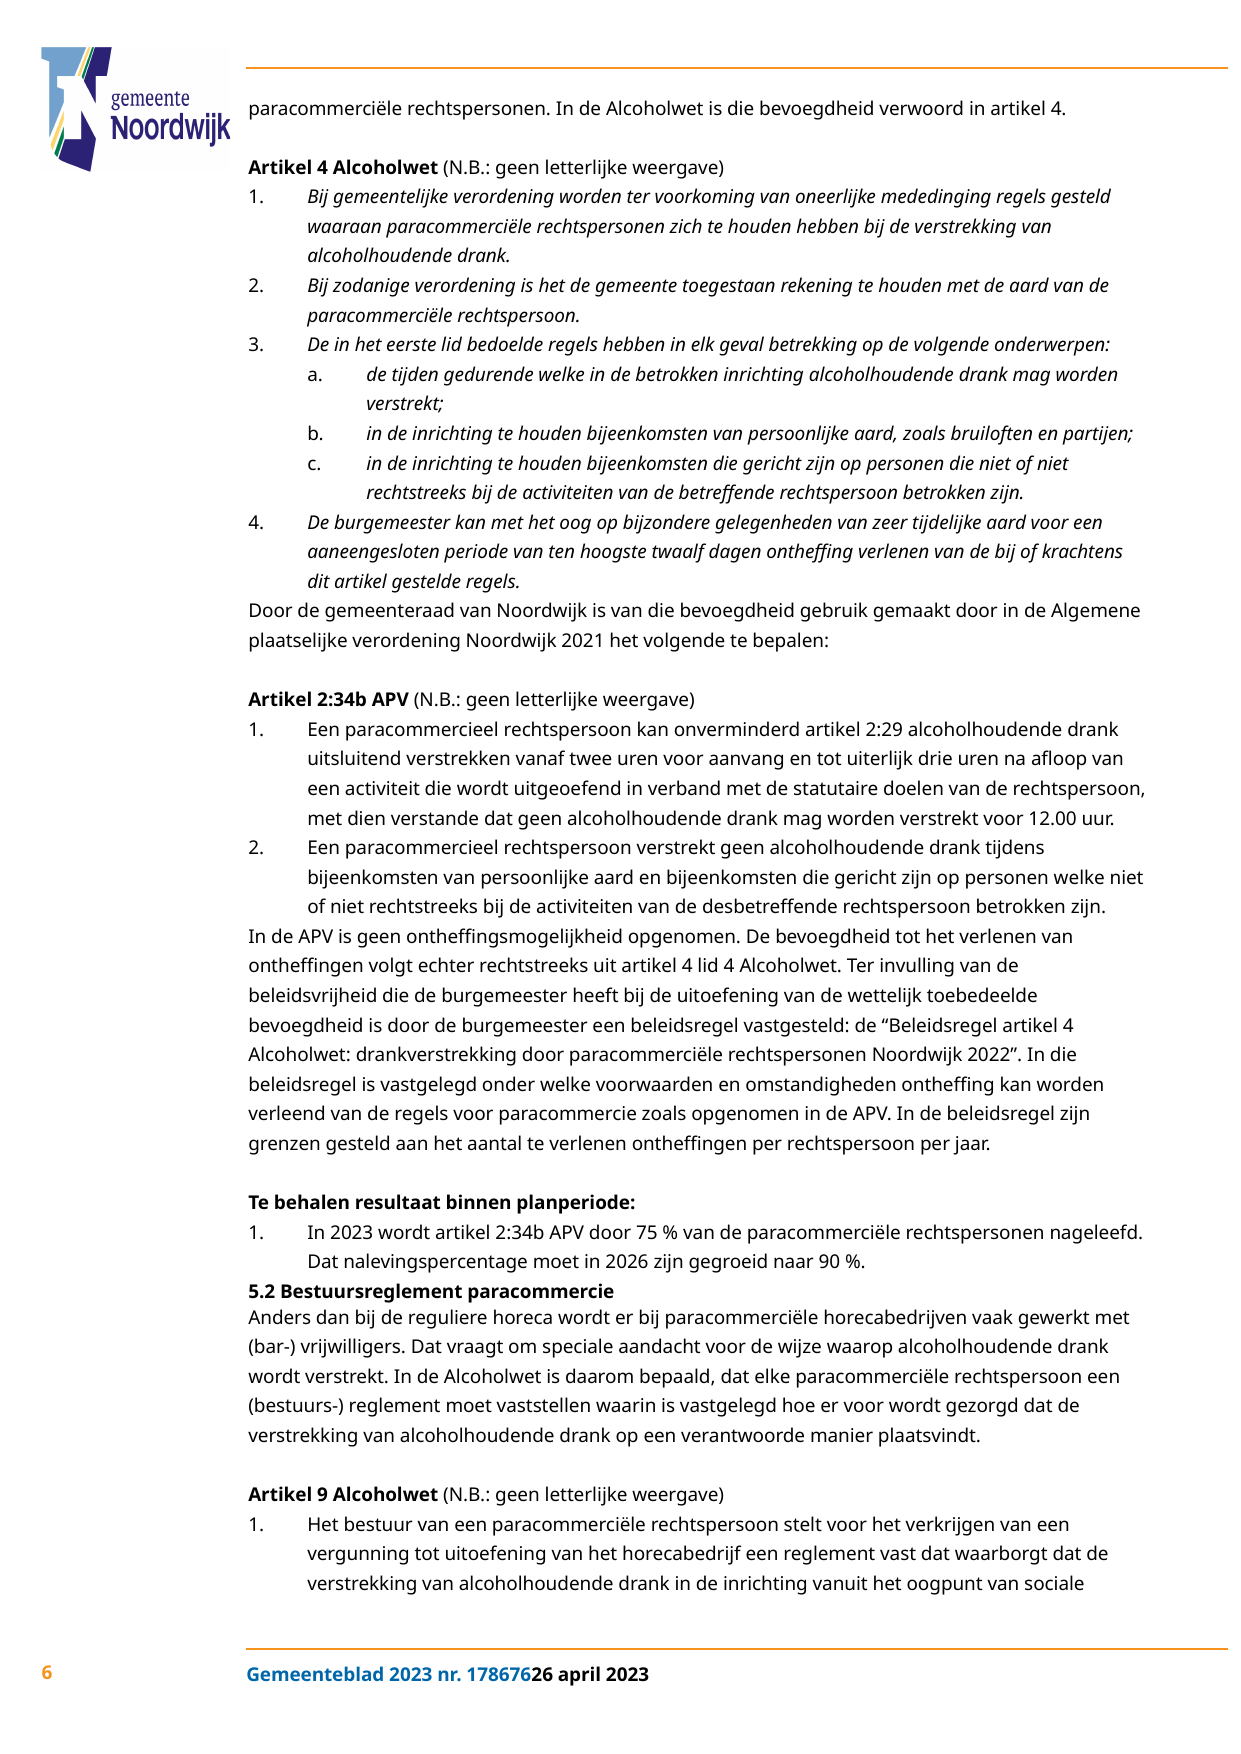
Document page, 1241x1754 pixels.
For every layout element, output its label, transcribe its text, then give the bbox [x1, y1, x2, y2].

text Te behalen resultaat binnen planperiode: [248, 1189, 1152, 1215]
text 5.2 Bestuursreglement paracommercie [248, 1278, 1152, 1304]
list De in het eerste lid bedoelde regels hebben in elk geval betrekking op de volgende onderwerpen: [248, 331, 1152, 357]
list De burgemeester kan met het oog op bijzondere gelegenheden van zeer tijdelijke aard voor een aaneengesloten periode van ten hoogste twaalf dagen ontheffing verlenen van de bij of krachtens dit artikel gestelde regels. [248, 509, 1152, 594]
text Artikel 2:34b APV (N.B.: geen letterlijke weergave) [248, 686, 1152, 712]
list de tijden gedurende welke in de betrokken inrichting alcoholhoudende drank mag worden verstrekt; [307, 361, 1152, 416]
list In 2023 wordt artikel 2:34b APV door 75 % van de paracommerciële rechtspersonen nageleefd. Dat nalevingspercentage moet in 2026 zijn gegroeid naar 90 %. [248, 1219, 1152, 1274]
list Een paracommercieel rechtspersoon kan onverminderd artikel 2:29 alcoholhoudende drank uitsluitend verstrekken vanaf twee uren voor aanvang en tot uiterlijk drie uren na afloop van een activiteit die wordt uitgeoefend in verband met de statutaire doelen van de rechtspersoon, met dien verstande dat geen alcoholhoudende drank mag worden verstrekt voor 12.00 uur. [248, 716, 1152, 831]
text Anders dan bij de reguliere horeca wordt er bij paracommerciële horecabedrijven vaak gewerkt met (bar-) vrijwilligers. Dat vraagt om speciale aandacht voor de wijze waarop alcoholhoudende drank wordt verstrekt. In de Alcoholwet is daarom bepaald, dat elke paracommerciële rechtspersoon een (bestuurs-) reglement moet vaststellen waarin is vastgelegd hoe er voor wordt gezorgd dat de verstrekking van alcoholhoudende drank op een verantwoorde manier plaatsvindt. [248, 1304, 1152, 1448]
list in de inrichting te houden bijeenkomsten die gericht zijn op personen die niet of niet rechtstreeks bij de activiteiten van de betreffende rechtspersoon betrokken zijn. [307, 450, 1152, 505]
list Een paracommercieel rechtspersoon verstrekt geen alcoholhoudende drank tijdens bijeenkomsten van persoonlijke aard en bijeenkomsten die gericht zijn op personen welke niet of niet rechtstreeks bij de activiteiten van de desbetreffende rechtspersoon betrokken zijn. [248, 834, 1152, 919]
text Door de gemeenteraad van Noordwijk is van die bevoegdheid gebruik gemaakt door in de Algemene plaatselijke verordening Noordwijk 2021 het volgende te bepalen: [248, 598, 1152, 653]
list Bij zodanige verordening is het de gemeente toegestaan rekening te houden met de aard van de paracommerciële rechtspersoon. [248, 272, 1152, 328]
list Het bestuur van een paracommerciële rechtspersoon stelt voor het verkrijgen van een vergunning tot uitoefening van het horecabedrijf een reglement vast dat waarborgt dat de verstrekking van alcoholhoudende drank in de inrichting vanuit het oogpunt van sociale [248, 1511, 1152, 1596]
picture [41, 47, 231, 172]
text Artikel 9 Alcoholwet (N.B.: geen letterlijke weergave) [248, 1481, 1152, 1507]
text In de APV is geen ontheffingsmogelijkheid opgenomen. De bevoegdheid tot het verlenen van ontheffingen volgt echter rechtstreeks uit artikel 4 lid 4 Alcoholwet. Ter invulling van de beleidsvrijheid die de burgemeester heeft bij de uitoefening van de wettelijk toebedeelde bevoegdheid is door de burgemeester een beleidsregel vastgesteld: de “Beleidsregel artikel 4 Alcoholwet: drankverstrekking door paracommerciële rechtspersonen Noordwijk 2022”. In die beleidsregel is vastgelegd onder welke voorwaarden en omstandigheden ontheffing kan worden verleend van de regels voor paracommercie zoals opgenomen in de APV. In de beleidsregel zijn grenzen gesteld aan het aantal te verlenen ontheffingen per rechtspersoon per jaar. [248, 923, 1152, 1156]
text paracommerciële rechtspersonen. In de Alcoholwet is die bevoegdheid verwoord in artikel 4. [248, 95, 1152, 121]
list in de inrichting te houden bijeenkomsten van persoonlijke aard, zoals bruiloften en partijen; [307, 420, 1152, 446]
list Bij gemeentelijke verordening worden ter voorkoming van oneerlijke mededinging regels gesteld waaraan paracommerciële rechtspersonen zich te houden hebben bij de verstrekking van alcoholhoudende drank. [248, 183, 1152, 268]
text Artikel 4 Alcoholwet (N.B.: geen letterlijke weergave) [248, 154, 1152, 180]
